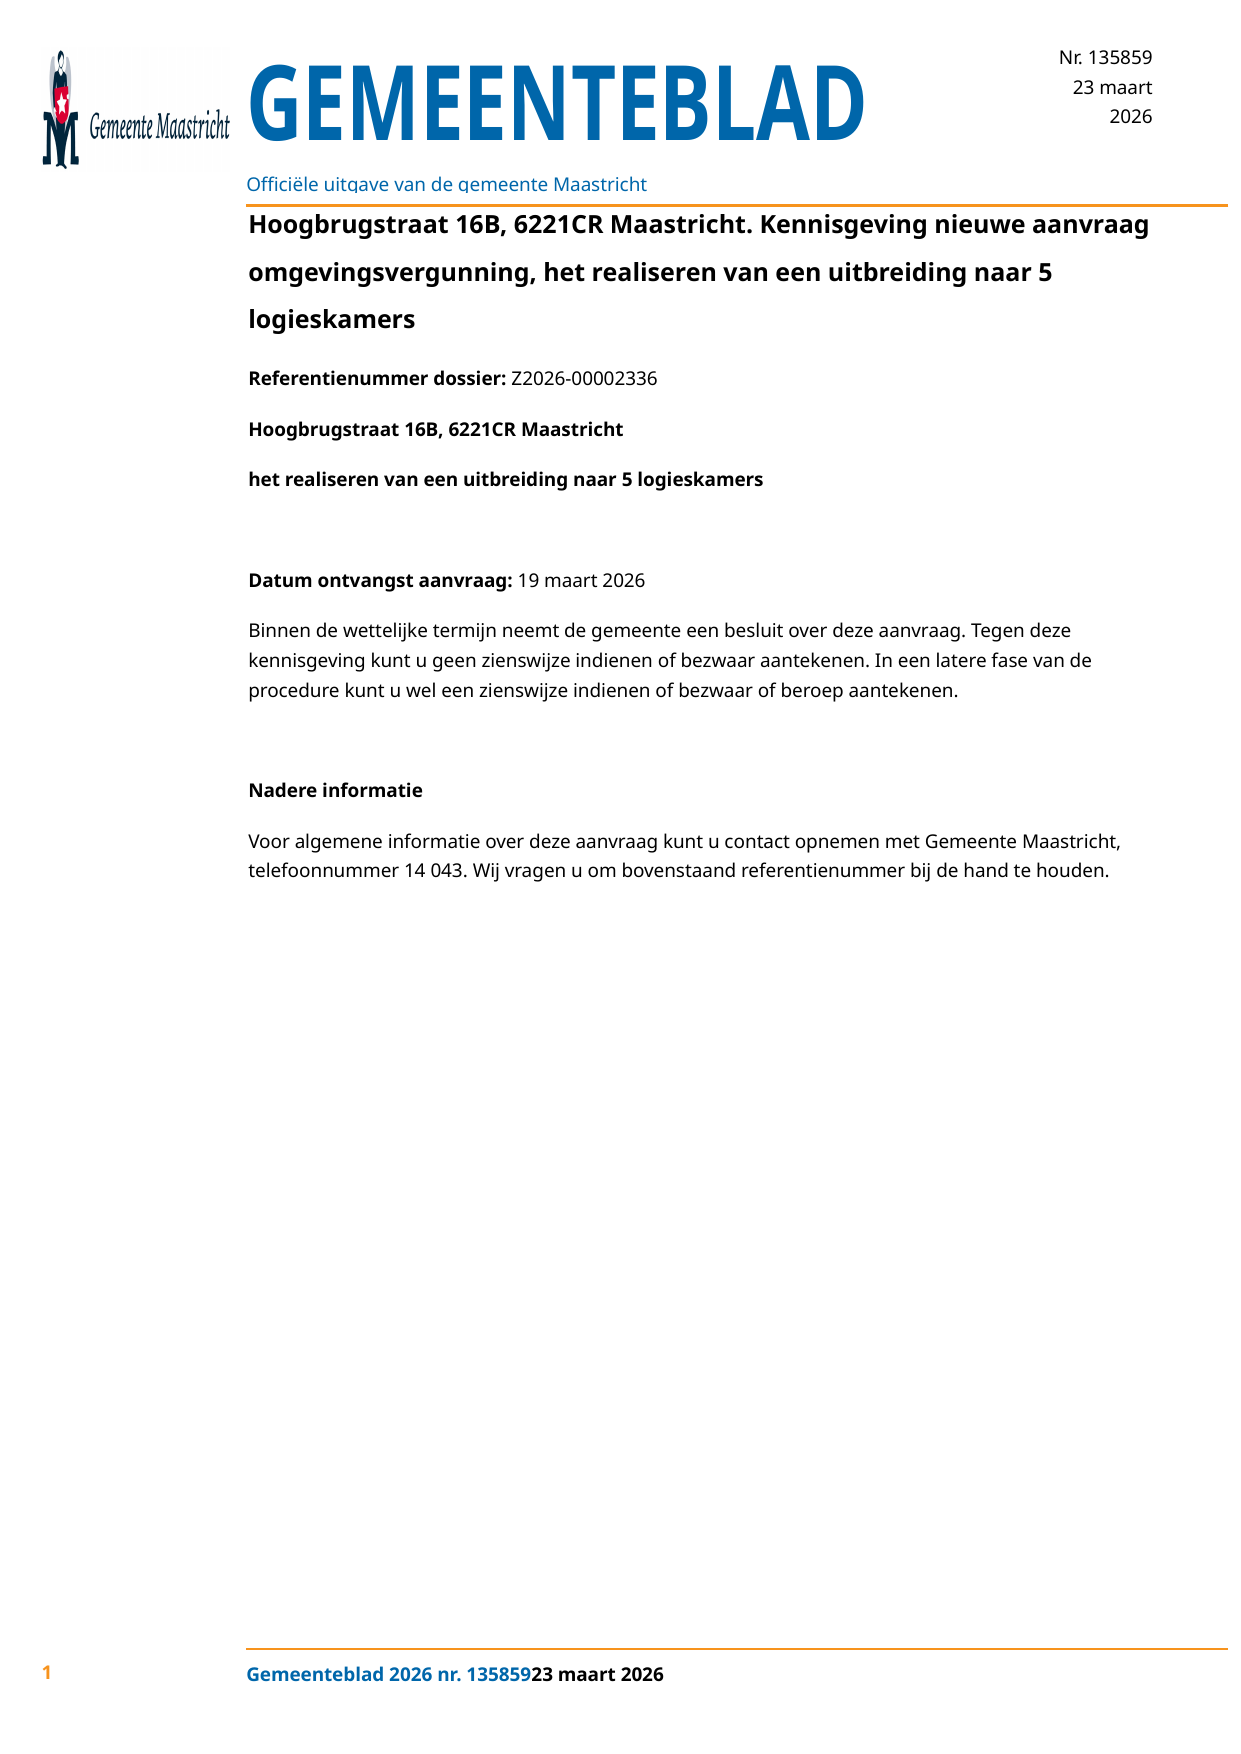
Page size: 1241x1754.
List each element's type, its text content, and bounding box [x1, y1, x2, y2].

text Hoogbrugstraat 16B, 6221CR Maastricht [248, 416, 1152, 442]
text Referentienummer dossier: Z2026-00002336 [248, 366, 1152, 391]
text Datum ontvangst aanvraag: 19 maart 2026 [248, 567, 1152, 593]
text Nadere informatie [248, 778, 1152, 803]
text het realiseren van een uitbreiding naar 5 logieskamers [248, 466, 1152, 492]
picture [41, 47, 231, 172]
text Binnen de wettelijke termijn neemt de gemeente een besluit over deze aanvraag. Tegen deze kennisgeving kunt u geen zienswijze indienen of bezwaar aantekenen. In een latere fase van de procedure kunt u wel een zienswijze indienen of bezwaar of beroep aantekenen. [248, 618, 1152, 702]
text Voor algemene informatie over deze aanvraag kunt u contact opnemen met Gemeente Maastricht, telefoonnummer 14 043. Wij vragen u om bovenstaand referentienummer bij de hand te houden. [248, 828, 1152, 883]
text Hoogbrugstraat 16B, 6221CR Maastricht. Kennisgeving nieuwe aanvraag omgevingsvergunning, het realiseren van een uitbreiding naar 5 logieskamers [248, 207, 1152, 336]
